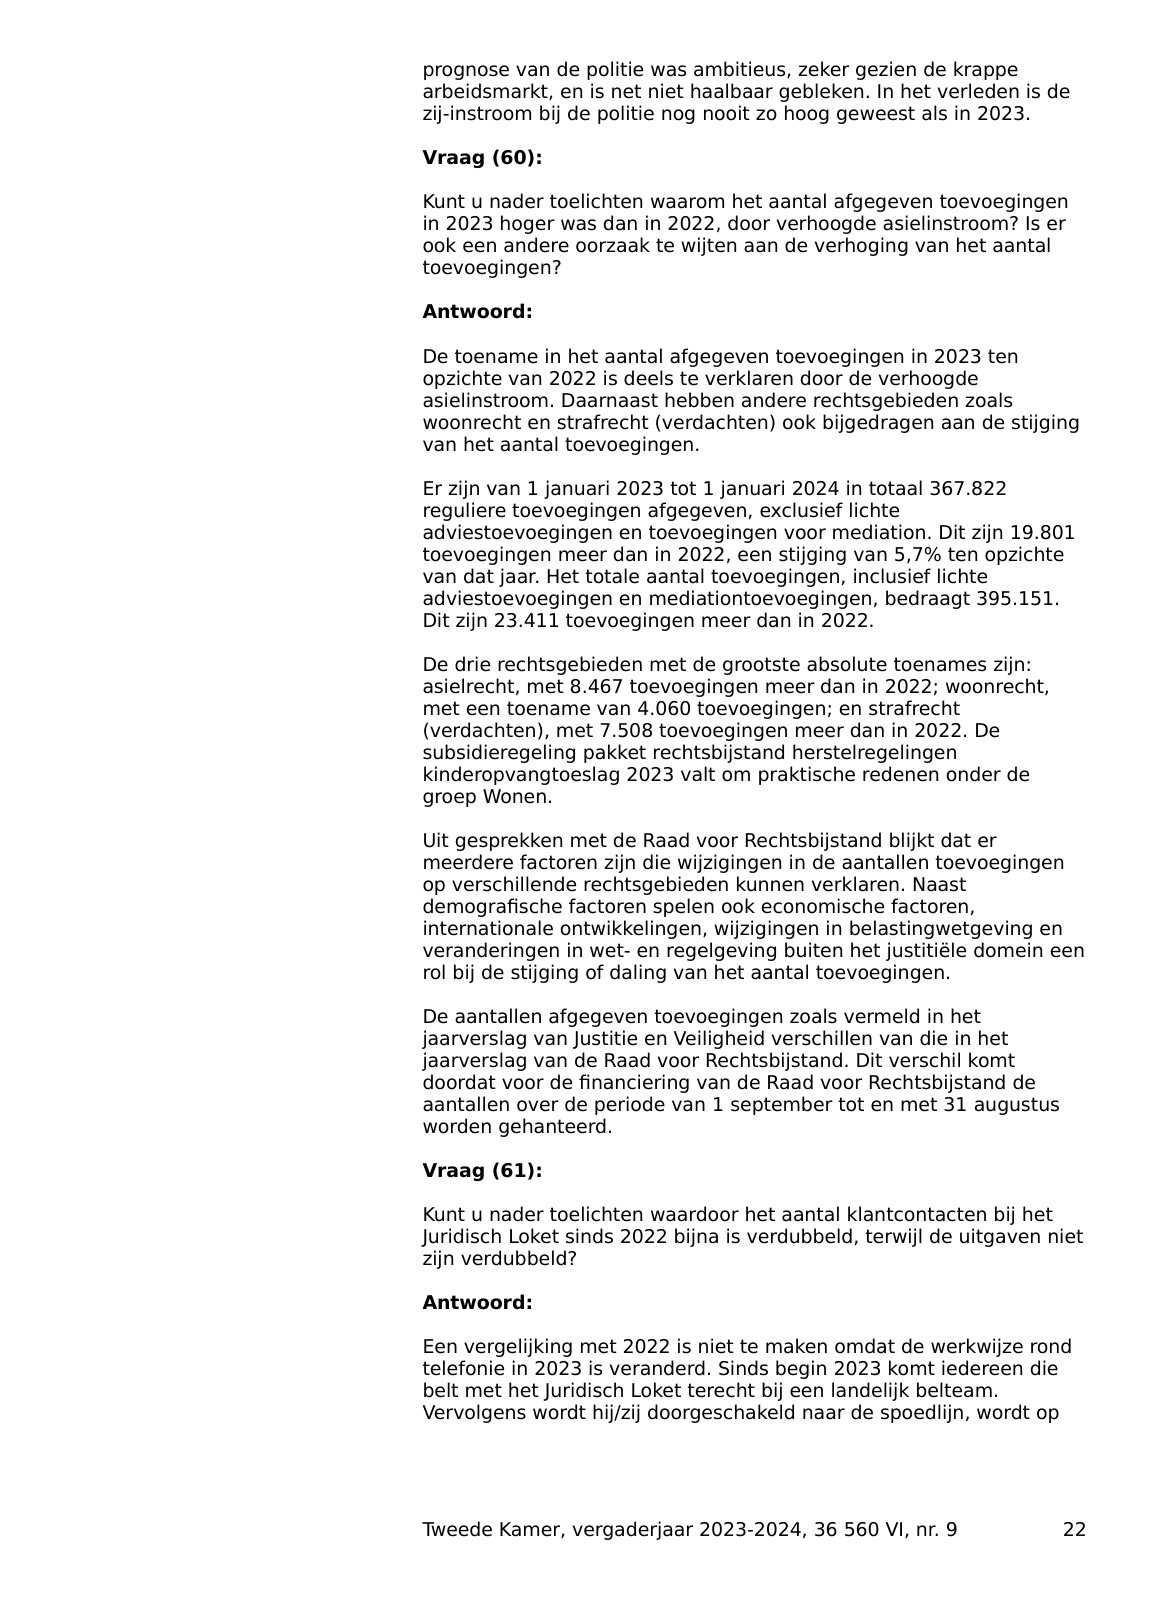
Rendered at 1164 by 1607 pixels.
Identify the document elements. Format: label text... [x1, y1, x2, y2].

text De drie rechtsgebieden met de grootste absolute toenames zijn: asielrecht, met 8.467 toevoegingen meer dan in 2022; woonrecht, met een toename van 4.060 toevoegingen; en strafrecht (verdachten), met 7.508 toevoegingen meer dan in 2022. De subsidieregeling pakket rechtsbijstand herstelregelingen kinderopvangtoeslag 2023 valt om praktische redenen onder de groep Wonen. [422, 654, 1087, 808]
text De toename in het aantal afgegeven toevoegingen in 2023 ten opzichte van 2022 is deels te verklaren door de verhoogde asielinstroom. Daarnaast hebben andere rechtsgebieden zoals woonrecht en strafrecht (verdachten) ook bijgedragen aan de stijging van het aantal toevoegingen. [422, 346, 1087, 456]
subtitle Vraag (60): [422, 147, 1087, 169]
subtitle Vraag (61): [422, 1160, 1087, 1182]
text Kunt u nader toelichten waardoor het aantal klantcontacten bij het Juridisch Loket sinds 2022 bijna is verdubbeld, terwijl de uitgaven niet zijn verdubbeld? [422, 1204, 1087, 1270]
text De aantallen afgegeven toevoegingen zoals vermeld in het jaarverslag van Justitie en Veiligheid verschillen van die in het jaarverslag van de Raad voor Rechtsbijstand. Dit verschil komt doordat voor de financiering van de Raad voor Rechtsbijstand de aantallen over de periode van 1 september tot en met 31 augustus worden gehanteerd. [422, 1006, 1087, 1138]
text prognose van de politie was ambitieus, zeker gezien de krappe arbeidsmarkt, en is net niet haalbaar gebleken. In het verleden is de zij-instroom bij de politie nog nooit zo hoog geweest als in 2023. [422, 59, 1087, 125]
text Er zijn van 1 januari 2023 tot 1 januari 2024 in totaal 367.822 reguliere toevoegingen afgegeven, exclusief lichte adviestoevoegingen en toevoegingen voor mediation. Dit zijn 19.801 toevoegingen meer dan in 2022, een stijging van 5,7% ten opzichte van dat jaar. Het totale aantal toevoegingen, inclusief lichte adviestoevoegingen en mediationtoevoegingen, bedraagt 395.151. Dit zijn 23.411 toevoegingen meer dan in 2022. [422, 478, 1087, 632]
subtitle Antwoord: [422, 301, 1087, 323]
subtitle Antwoord: [422, 1292, 1087, 1314]
text Een vergelijking met 2022 is niet te maken omdat de werkwijze rond telefonie in 2023 is veranderd. Sinds begin 2023 komt iedereen die belt met het Juridisch Loket terecht bij een landelijk belteam. Vervolgens wordt hij/zij doorgeschakeld naar de spoedlijn, wordt op [422, 1336, 1087, 1424]
text Kunt u nader toelichten waarom het aantal afgegeven toevoegingen in 2023 hoger was dan in 2022, door verhoogde asielinstroom? Is er ook een andere oorzaak te wijten aan de verhoging van het aantal toevoegingen? [422, 191, 1087, 279]
text Uit gesprekken met de Raad voor Rechtsbijstand blijkt dat er meerdere factoren zijn die wijzigingen in de aantallen toevoegingen op verschillende rechtsgebieden kunnen verklaren. Naast demografische factoren spelen ook economische factoren, internationale ontwikkelingen, wijzigingen in belastingwetgeving en veranderingen in wet- en regelgeving buiten het justitiële domein een rol bij de stijging of daling van het aantal toevoegingen. [422, 830, 1087, 984]
